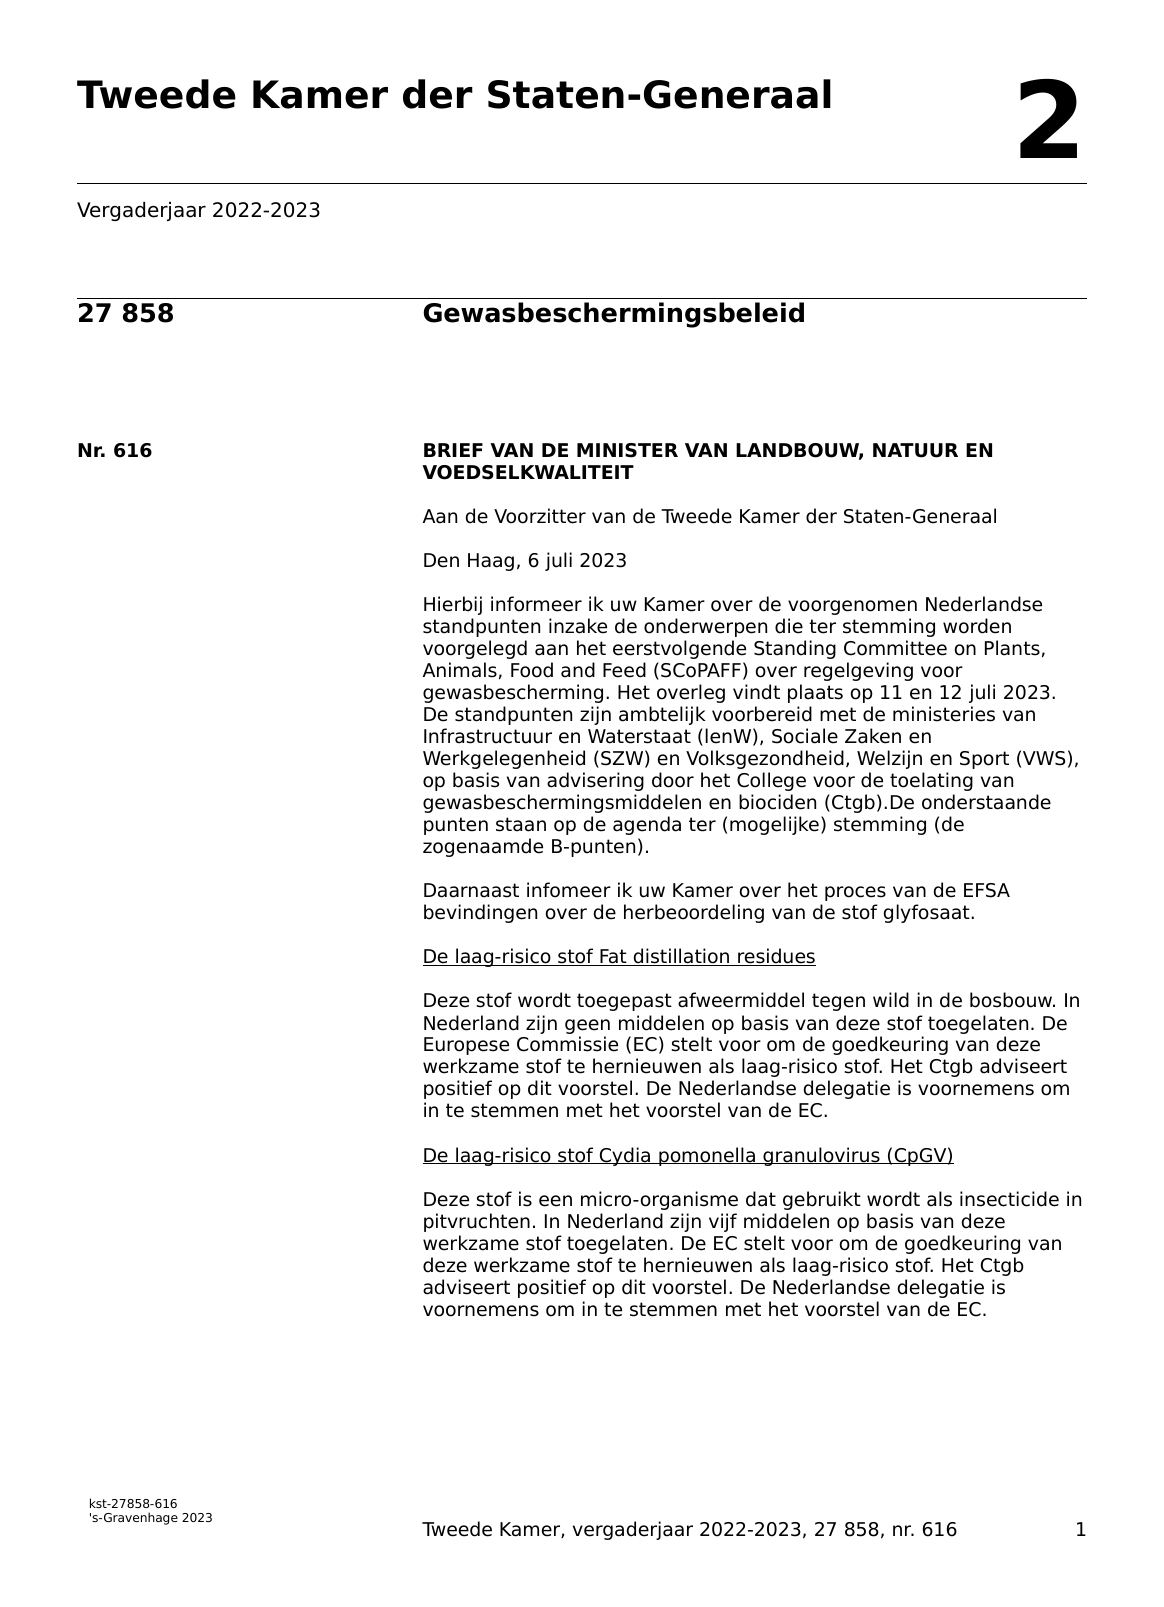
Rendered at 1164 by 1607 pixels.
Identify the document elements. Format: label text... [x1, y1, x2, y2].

text kst-27858-616 [88, 1497, 323, 1511]
table_header Tweede Kamer der Staten-Generaal [77, 59, 886, 183]
text 's-Gravenhage 2023 [88, 1511, 323, 1525]
text Aan de Voorzitter van de Tweede Kamer der Staten-Generaal [422, 506, 1087, 528]
subtitle De laag-risico stof Fat distillation residues [422, 946, 1087, 968]
text Daarnaast infomeer ik uw Kamer over het proces van de EFSA bevindingen over de herbeoordeling van de stof glyfosaat. [422, 880, 1087, 924]
subtitle 27 858 Gewasbeschermingsbeleid [77, 299, 1087, 329]
text Den Haag, 6 juli 2023 [422, 550, 1087, 572]
text Hierbij informeer ik uw Kamer over de voorgenomen Nederlandse standpunten inzake de onderwerpen die ter stemming worden voorgelegd aan het eerstvolgende Standing Committee on Plants, Animals, Food and Feed (SCoPAFF) over regelgeving voor gewasbescherming. Het overleg vindt plaats op 11 en 12 juli 2023. De standpunten zijn ambtelijk voorbereid met de ministeries van Infrastructuur en Waterstaat (lenW), Sociale Zaken en Werkgelegenheid (SZW) en Volksgezondheid, Welzijn en Sport (VWS), op basis van advisering door het College voor de toelating van gewasbeschermingsmiddelen en biociden (Ctgb).De onderstaande punten staan op de agenda ter (mogelijke) stemming (de zogenaamde B-punten). [422, 594, 1087, 858]
text Deze stof is een micro-organisme dat gebruikt wordt als insecticide in pitvruchten. In Nederland zijn vijf middelen op basis van deze werkzame stof toegelaten. De EC stelt voor om de goedkeuring van deze werkzame stof te hernieuwen als laag-risico stof. Het Ctgb adviseert positief op dit voorstel. De Nederlandse delegatie is voornemens om in te stemmen met het voorstel van de EC. [422, 1189, 1087, 1321]
table_cell Vergaderjaar 2022-2023 [77, 184, 1087, 298]
subtitle De laag-risico stof Cydia pomonella granulovirus (CpGV) [422, 1144, 1087, 1166]
subtitle Nr. 616 BRIEF VAN DE MINISTER VAN LANDBOUW, NATUUR EN VOEDSELKWALITEIT [77, 440, 1087, 484]
table_header 2 [886, 59, 1087, 183]
text Deze stof wordt toegepast afweermiddel tegen wild in de bosbouw. In Nederland zijn geen middelen op basis van deze stof toegelaten. De Europese Commissie (EC) stelt voor om de goedkeuring van deze werkzame stof te hernieuwen als laag-risico stof. Het Ctgb adviseert positief op dit voorstel. De Nederlandse delegatie is voornemens om in te stemmen met het voorstel van de EC. [422, 990, 1087, 1122]
